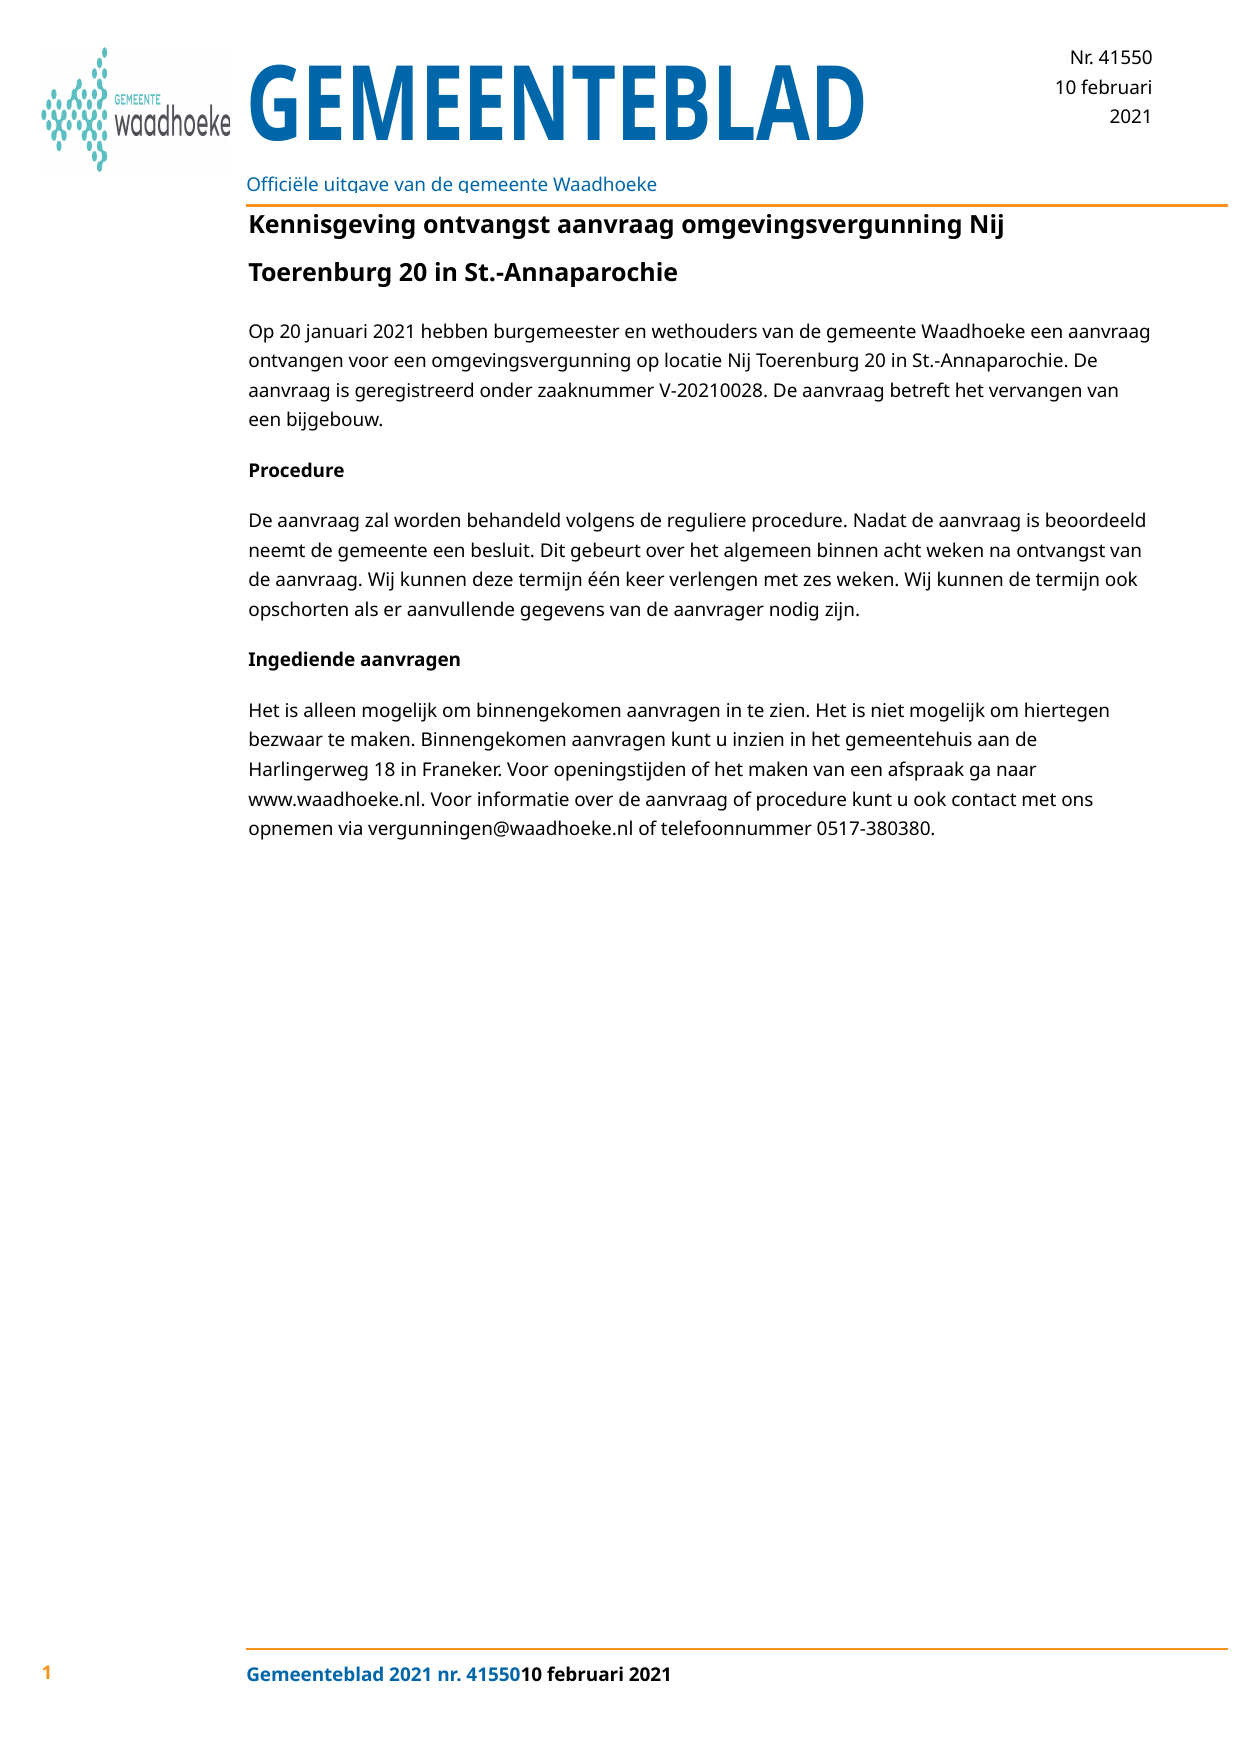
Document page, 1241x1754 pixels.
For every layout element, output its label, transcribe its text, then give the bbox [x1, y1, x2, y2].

text Op 20 januari 2021 hebben burgemeester en wethouders van de gemeente Waadhoeke een aanvraag ontvangen voor een omgevingsvergunning op locatie Nij Toerenburg 20 in St.-Annaparochie. De aanvraag is geregistreerd onder zaaknummer V-20210028. De aanvraag betreft het vervangen van een bijgebouw. [248, 318, 1152, 432]
text Kennisgeving ontvangst aanvraag omgevingsvergunning Nij Toerenburg 20 in St.-Annaparochie [248, 207, 1152, 288]
text Ingediende aanvragen [248, 647, 1152, 672]
text Het is alleen mogelijk om binnengekomen aanvragen in te zien. Het is niet mogelijk om hiertegen bezwaar te maken. Binnengekomen aanvragen kunt u inzien in het gemeentehuis aan de Harlingerweg 18 in Franeker. Voor openingstijden of het maken van een afspraak ga naar www.waadhoeke.nl. Voor informatie over de aanvraag of procedure kunt u ook contact met ons opnemen via vergunningen@waadhoeke.nl of telefoonnummer 0517-380380. [248, 697, 1152, 841]
text Procedure [248, 457, 1152, 483]
picture [41, 47, 231, 172]
text De aanvraag zal worden behandeld volgens de reguliere procedure. Nadat de aanvraag is beoordeeld neemt de gemeente een besluit. Dit gebeurt over het algemeen binnen acht weken na ontvangst van de aanvraag. Wij kunnen deze termijn één keer verlengen met zes weken. Wij kunnen de termijn ook opschorten als er aanvullende gegevens van de aanvrager nodig zijn. [248, 507, 1152, 622]
